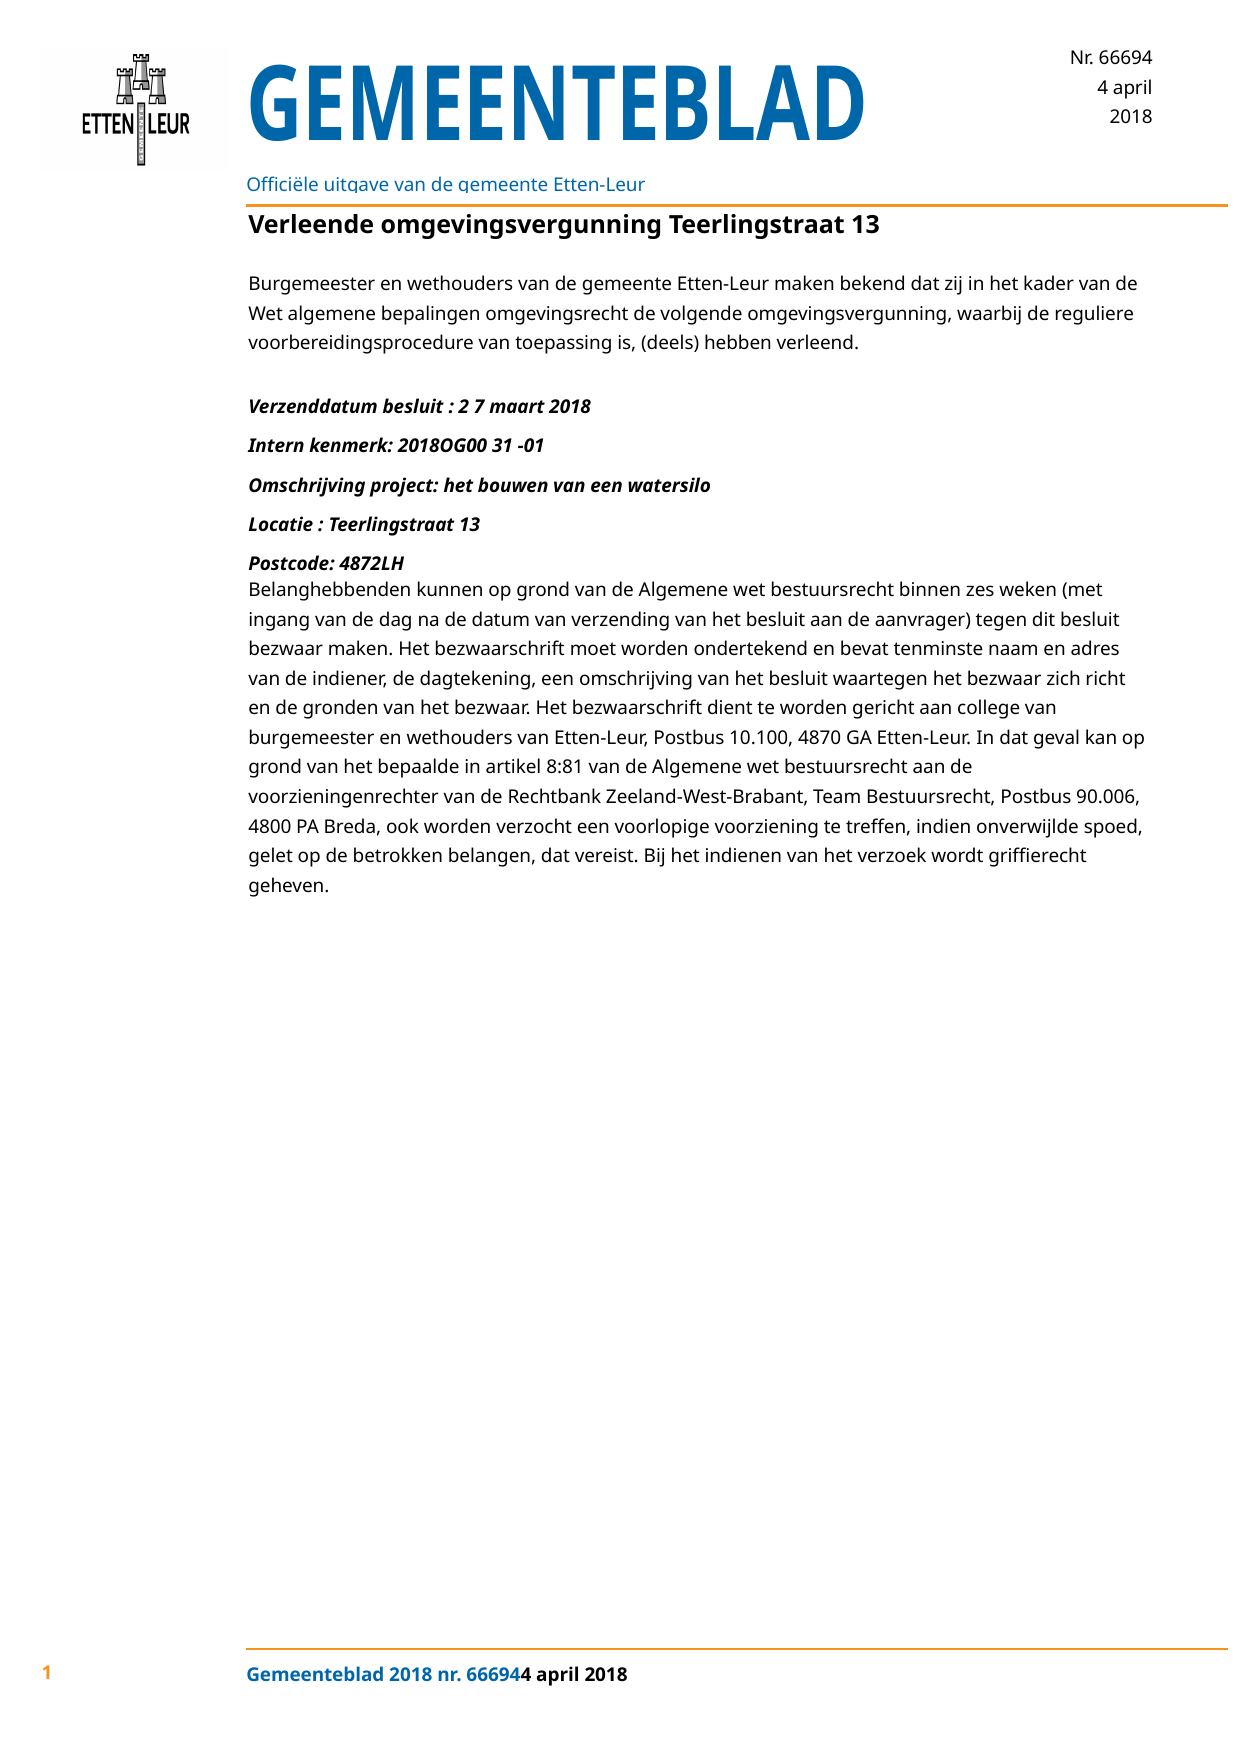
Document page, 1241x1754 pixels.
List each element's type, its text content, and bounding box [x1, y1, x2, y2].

text Postcode: 4872LH [248, 551, 1152, 576]
text Verleende omgevingsvergunning Teerlingstraat 13 [248, 207, 1152, 241]
text Burgemeester en wethouders van de gemeente Etten-Leur maken bekend dat zij in het kader van de Wet algemene bepalingen omgevingsrecht de volgende omgevingsvergunning, waarbij de reguliere voorbereidingsprocedure van toepassing is, (deels) hebben verleend. [248, 270, 1152, 355]
text Locatie : Teerlingstraat 13 [248, 511, 1152, 537]
text Belanghebbenden kunnen op grond van de Algemene wet bestuursrecht binnen zes weken (met ingang van de dag na de datum van verzending van het besluit aan de aanvrager) tegen dit besluit bezwaar maken. Het bezwaarschrift moet worden ondertekend en bevat tenminste naam en adres van de indiener, de dagtekening, een omschrijving van het besluit waartegen het bezwaar zich richt en de gronden van het bezwaar. Het bezwaarschrift dient te worden gericht aan college van burgemeester en wethouders van Etten-Leur, Postbus 10.100, 4870 GA Etten-Leur. In dat geval kan op grond van het bepaalde in artikel 8:81 van de Algemene wet bestuursrecht aan de voorzieningenrechter van de Rechtbank Zeeland-West-Brabant, Team Bestuursrecht, Postbus 90.006, 4800 PA Breda, ook worden verzocht een voorlopige voorziening te treffen, indien onverwijlde spoed, gelet op de betrokken belangen, dat vereist. Bij het indienen van het verzoek wordt griffierecht geheven. [248, 576, 1152, 898]
text Omschrijving project: het bouwen van een watersilo [248, 472, 1152, 498]
text Intern kenmerk: 2018OG00 31 -01 [248, 433, 1152, 458]
picture [41, 47, 231, 172]
text Verzenddatum besluit : 2 7 maart 2018 [248, 393, 1152, 419]
